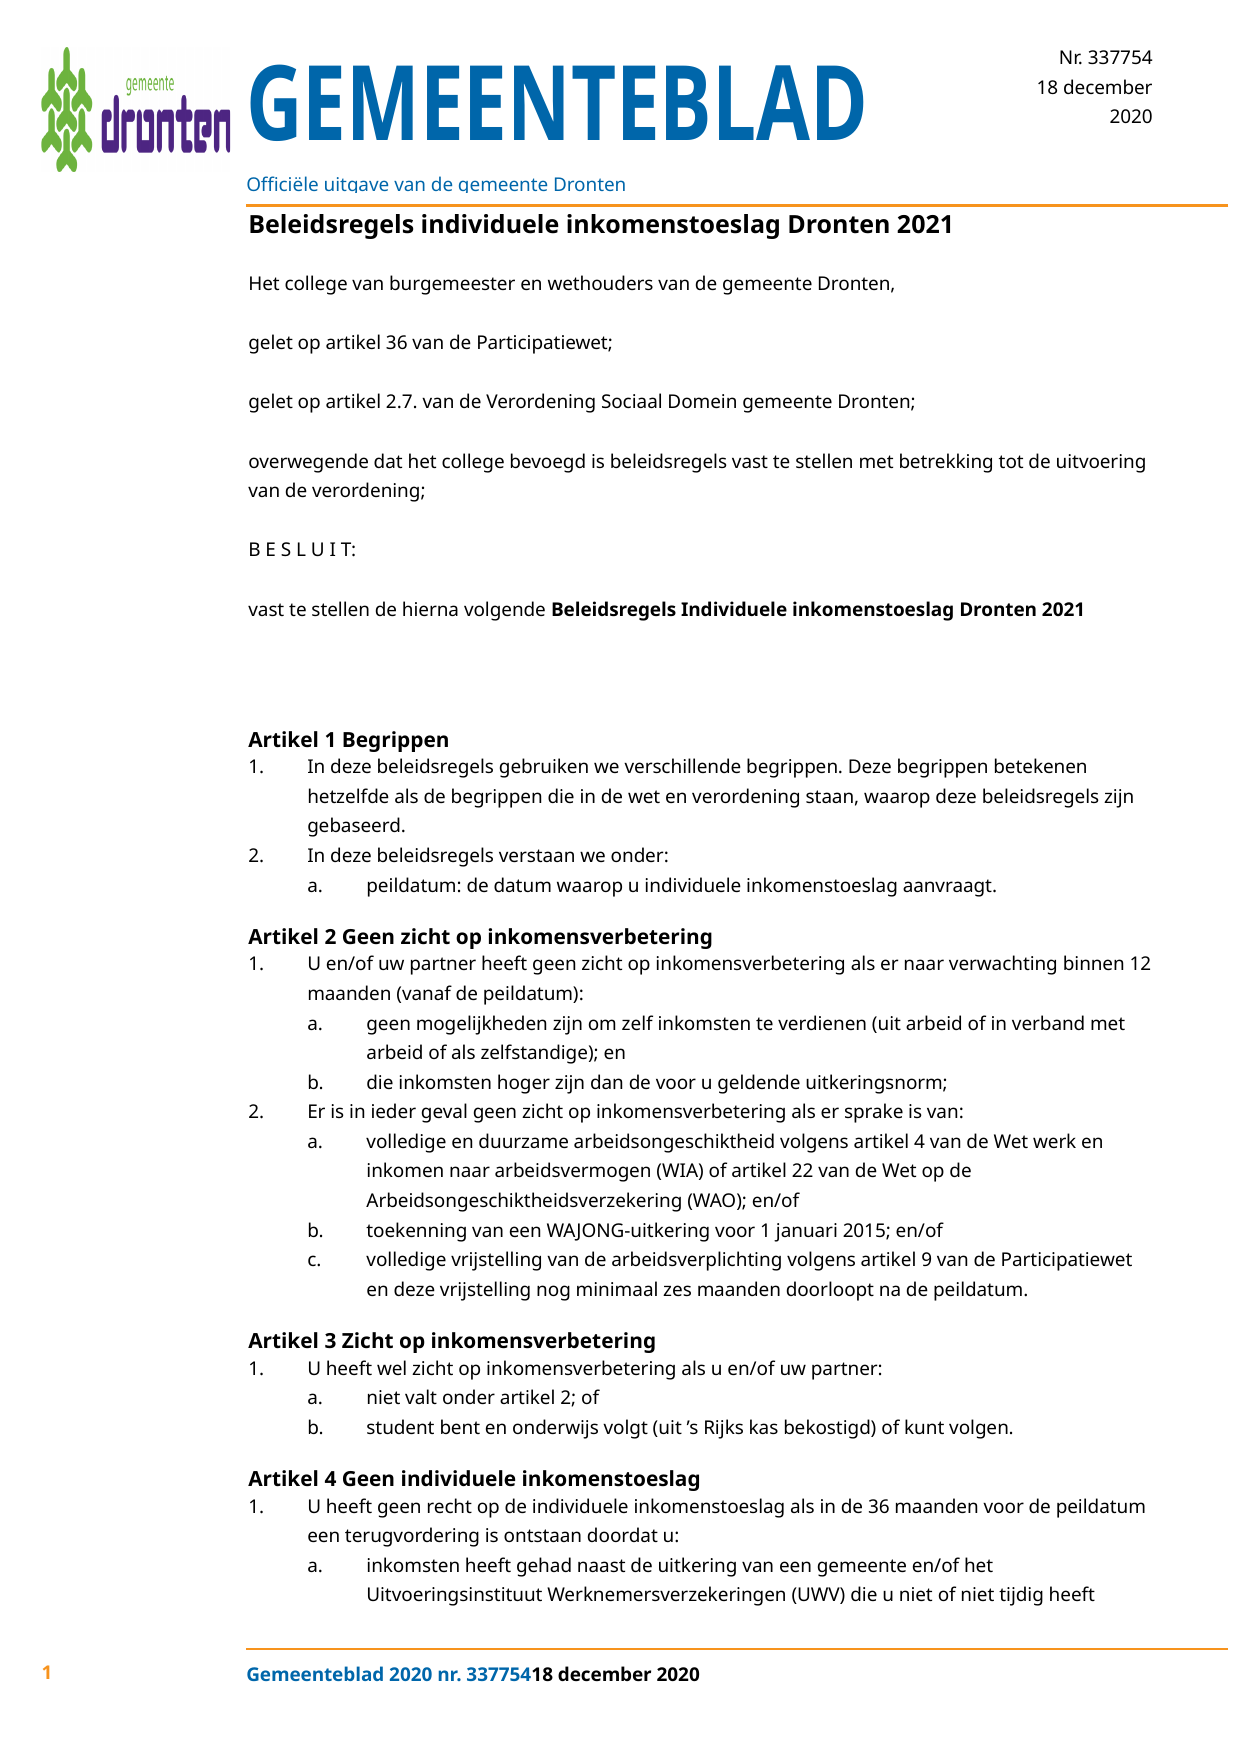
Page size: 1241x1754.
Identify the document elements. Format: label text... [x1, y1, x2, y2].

list U heeft wel zicht op inkomensverbetering als u en/of uw partner: [248, 1355, 1152, 1381]
list peildatum: de datum waarop u individuele inkomenstoeslag aanvraagt. [307, 872, 1152, 897]
list inkomsten heeft gehad naast de uitkering van een gemeente en/of het Uitvoeringsinstituut Werknemersverzekeringen (UWV) die u niet of niet tijdig heeft [307, 1552, 1152, 1607]
list U heeft geen recht op de individuele inkomenstoeslag als in de 36 maanden voor de peildatum een terugvordering is ontstaan doordat u: [248, 1493, 1152, 1548]
list In deze beleidsregels gebruiken we verschillende begrippen. Deze begrippen betekenen hetzelfde als de begrippen die in de wet en verordening staan, waarop deze beleidsregels zijn gebaseerd. [248, 753, 1152, 838]
text gelet op artikel 2.7. van de Verordening Sociaal Domein gemeente Dronten; [248, 389, 1152, 414]
list volledige en duurzame arbeidsongeschiktheid volgens artikel 4 van de Wet werk en inkomen naar arbeidsvermogen (WIA) of artikel 22 van de Wet op de Arbeidsongeschiktheidsverzekering (WAO); en/of [307, 1128, 1152, 1213]
list die inkomsten hoger zijn dan de voor u geldende uitkeringsnorm; [307, 1069, 1152, 1095]
text Artikel 4 Geen individuele inkomenstoeslag [248, 1464, 1152, 1493]
text Artikel 1 Begrippen [248, 725, 1152, 753]
text Artikel 2 Geen zicht op inkomensverbetering [248, 922, 1152, 951]
text overwegende dat het college bevoegd is beleidsregels vast te stellen met betrekking tot de uitvoering van de verordening; [248, 448, 1152, 503]
list student bent en onderwijs volgt (uit ’s Rijks kas bekostigd) of kunt volgen. [307, 1414, 1152, 1440]
list Er is in ieder geval geen zicht op inkomensverbetering als er sprake is van: [248, 1098, 1152, 1124]
text Het college van burgemeester en wethouders van de gemeente Dronten, [248, 270, 1152, 296]
list geen mogelijkheden zijn om zelf inkomsten te verdienen (uit arbeid of in verband met arbeid of als zelfstandige); en [307, 1010, 1152, 1065]
text gelet op artikel 36 van de Participatiewet; [248, 329, 1152, 355]
text Artikel 3 Zicht op inkomensverbetering [248, 1326, 1152, 1355]
list toekenning van een WAJONG-uitkering voor 1 januari 2015; en/of [307, 1217, 1152, 1243]
text vast te stellen de hierna volgende Beleidsregels Individuele inkomenstoeslag Dronten 2021 [248, 596, 1152, 621]
list In deze beleidsregels verstaan we onder: [248, 842, 1152, 868]
picture [41, 47, 231, 172]
list U en/of uw partner heeft geen zicht op inkomensverbetering als er naar verwachting binnen 12 maanden (vanaf de peildatum): [248, 951, 1152, 1006]
list volledige vrijstelling van de arbeidsverplichting volgens artikel 9 van de Participatiewet en deze vrijstelling nog minimaal zes maanden doorloopt na de peildatum. [307, 1246, 1152, 1302]
text Beleidsregels individuele inkomenstoeslag Dronten 2021 [248, 207, 1152, 241]
list niet valt onder artikel 2; of [307, 1384, 1152, 1410]
text B E S L U I T: [248, 537, 1152, 562]
